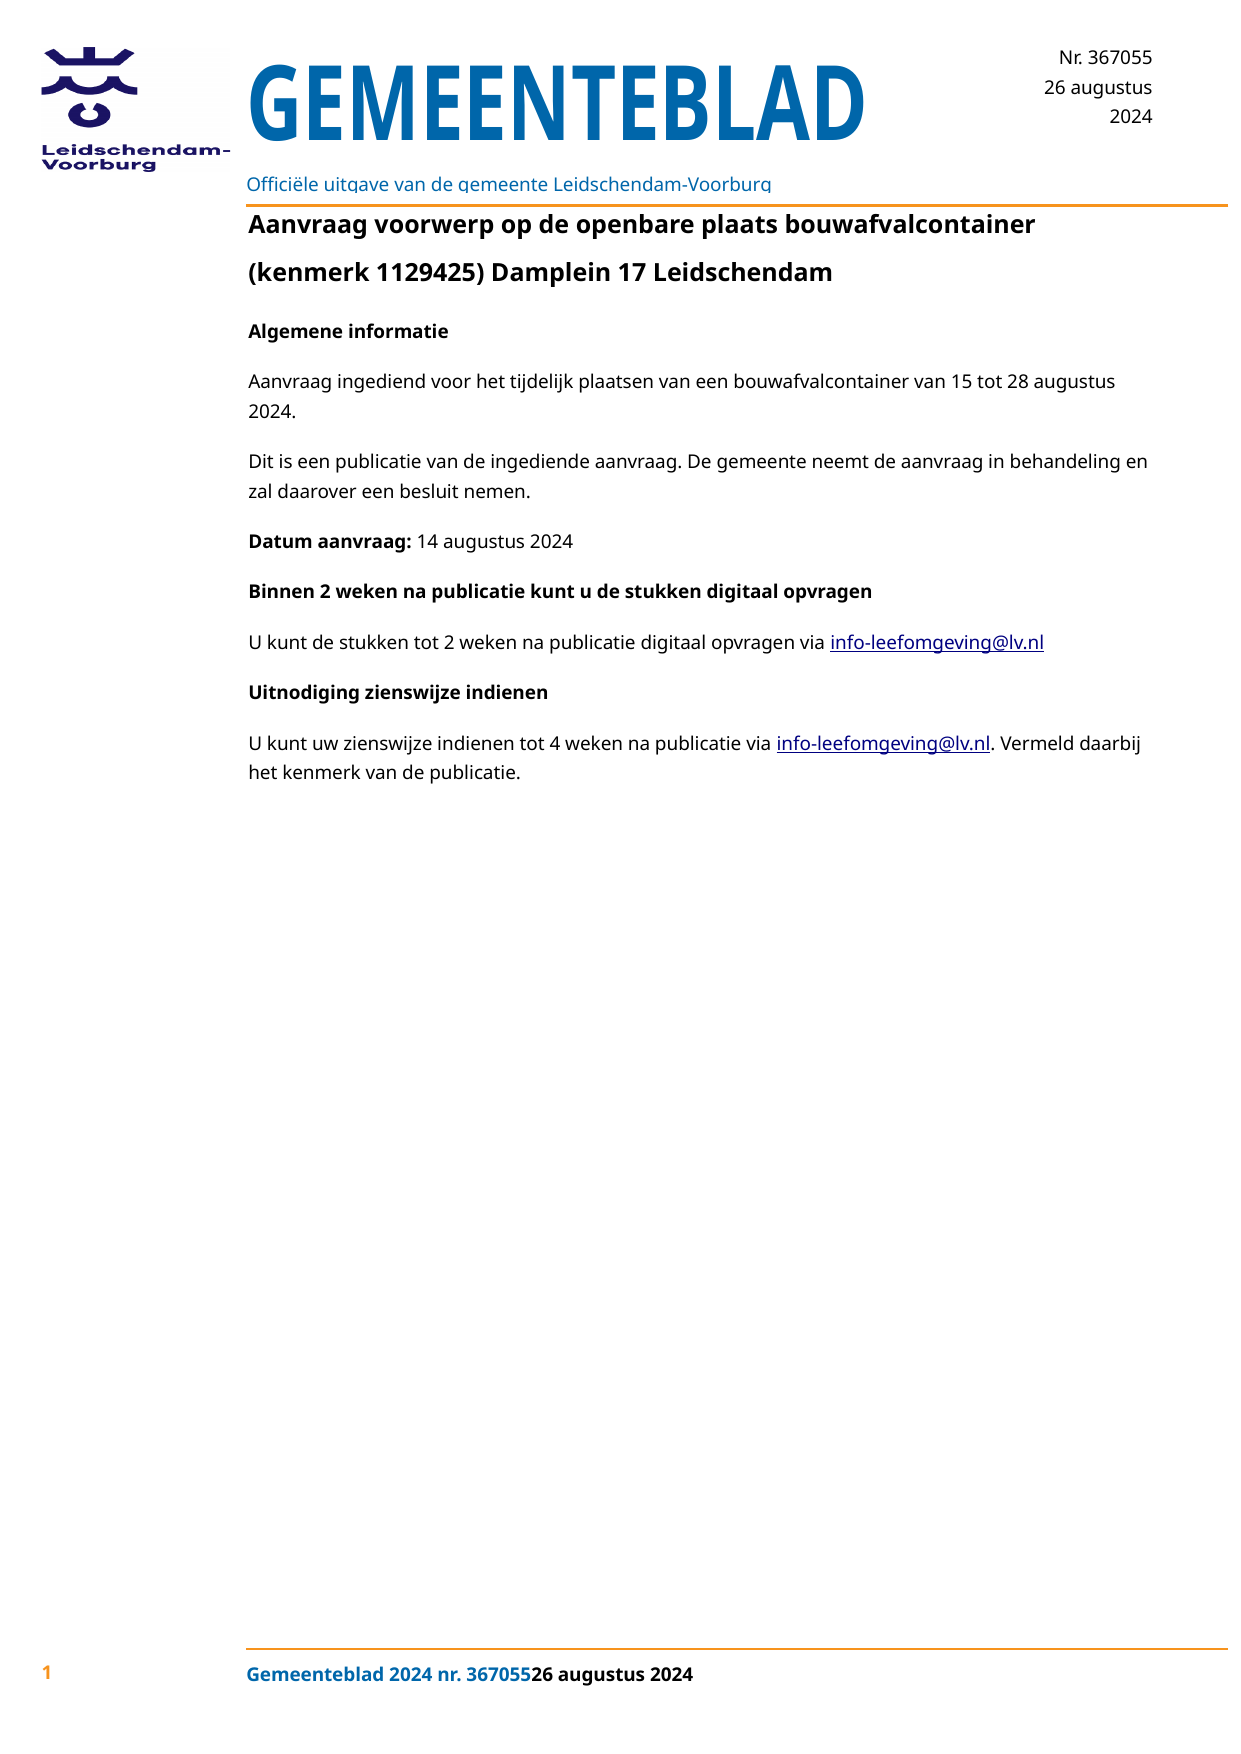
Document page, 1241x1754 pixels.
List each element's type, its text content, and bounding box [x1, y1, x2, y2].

text Aanvraag voorwerp op de openbare plaats bouwafvalcontainer (kenmerk 1129425) Damplein 17 Leidschendam [248, 207, 1152, 288]
text U kunt de stukken tot 2 weken na publicatie digitaal opvragen via info-leefomgeving@lv.nl [248, 629, 1152, 655]
text Aanvraag ingediend voor het tijdelijk plaatsen van een bouwafvalcontainer van 15 tot 28 augustus 2024. [248, 368, 1152, 424]
text Algemene informatie [248, 318, 1152, 344]
text U kunt uw zienswijze indienen tot 4 weken na publicatie via info-leefomgeving@lv.nl. Vermeld daarbij het kenmerk van de publicatie. [248, 730, 1152, 785]
text Datum aanvraag: 14 augustus 2024 [248, 528, 1152, 554]
text Binnen 2 weken na publicatie kunt u de stukken digitaal opvragen [248, 579, 1152, 604]
text Dit is een publicatie van de ingediende aanvraag. De gemeente neemt de aanvraag in behandeling en zal daarover een besluit nemen. [248, 448, 1152, 504]
picture [41, 47, 231, 172]
text Uitnodiging zienswijze indienen [248, 679, 1152, 705]
